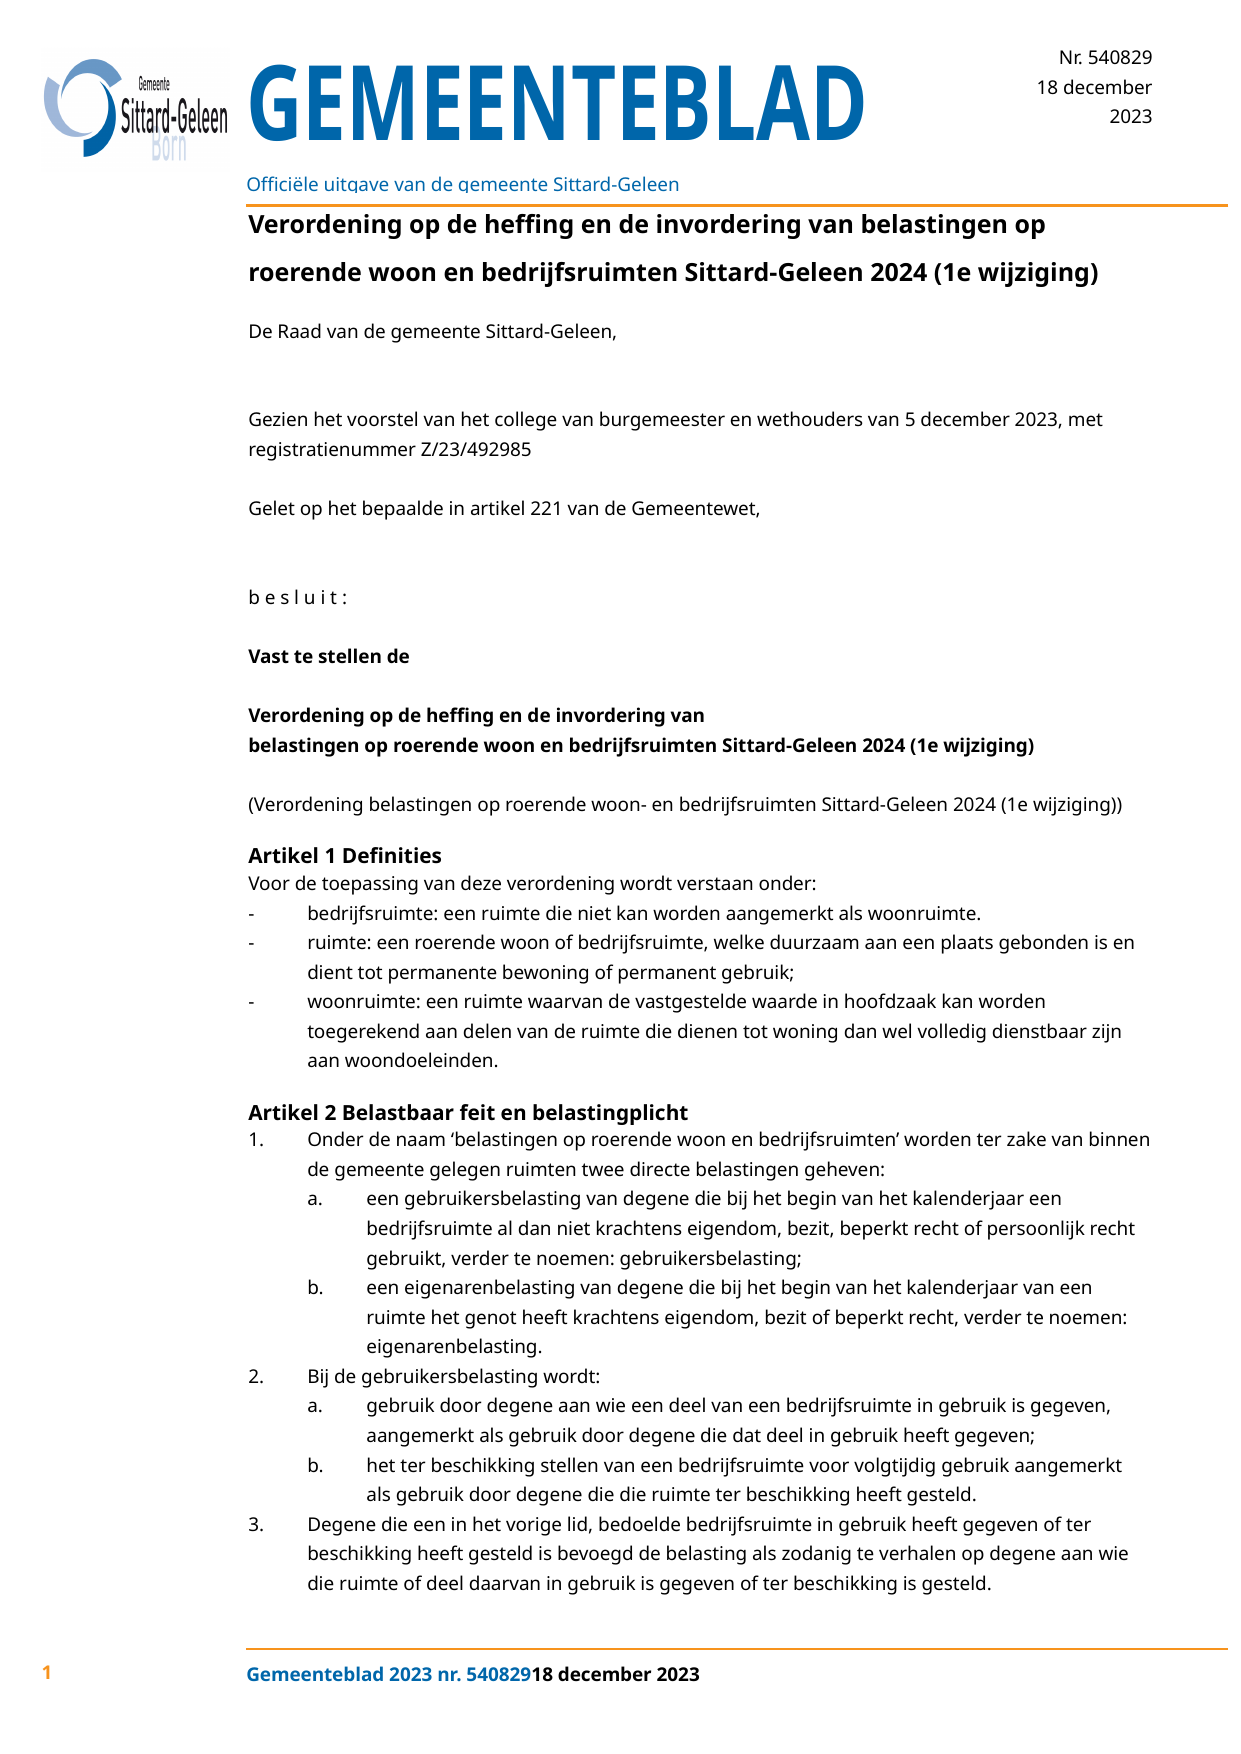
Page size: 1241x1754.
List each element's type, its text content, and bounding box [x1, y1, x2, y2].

list bedrijfsruimte: een ruimte die niet kan worden aangemerkt als woonruimte. [248, 900, 1152, 925]
list een eigenarenbelasting van degene die bij het begin van het kalenderjaar van een ruimte het genot heeft krachtens eigendom, bezit of beperkt recht, verder te noemen: eigenarenbelasting. [307, 1274, 1152, 1359]
text Artikel 2 Belastbaar feit en belastingplicht [248, 1098, 1152, 1126]
list het ter beschikking stellen van een bedrijfsruimte voor volgtijdig gebruik aangemerkt als gebruik door degene die die ruimte ter beschikking heeft gesteld. [307, 1452, 1152, 1507]
list Onder de naam ‘belastingen op roerende woon en bedrijfsruimten’ worden ter zake van binnen de gemeente gelegen ruimten twee directe belastingen geheven: [248, 1126, 1152, 1182]
text Voor de toepassing van deze verordening wordt verstaan onder: [248, 870, 1152, 896]
list een gebruikersbelasting van degene die bij het begin van het kalenderjaar een bedrijfsruimte al dan niet krachtens eigendom, bezit, beperkt recht of persoonlijk recht gebruikt, verder te noemen: gebruikersbelasting; [307, 1186, 1152, 1271]
list woonruimte: een ruimte waarvan de vastgestelde waarde in hoofdzaak kan worden toegerekend aan delen van de ruimte die dienen tot woning dan wel volledig dienstbaar zijn aan woondoeleinden. [248, 988, 1152, 1073]
text (Verordening belastingen op roerende woon- en bedrijfsruimten Sittard-Geleen 2024 (1e wijziging)) [248, 791, 1152, 817]
text Gelet op het bepaalde in artikel 221 van de Gemeentewet, [248, 495, 1152, 521]
list Degene die een in het vorige lid, bedoelde bedrijfsruimte in gebruik heeft gegeven of ter beschikking heeft gesteld is bevoegd de belasting als zodanig te verhalen op degene aan wie die ruimte of deel daarvan in gebruik is gegeven of ter beschikking is gesteld. [248, 1511, 1152, 1596]
text belastingen op roerende woon en bedrijfsruimten Sittard-Geleen 2024 (1e wijziging) [248, 732, 1152, 758]
text b e s l u i t : [248, 584, 1152, 610]
list Bij de gebruikersbelasting wordt: [248, 1363, 1152, 1389]
text Gezien het voorstel van het college van burgemeester en wethouders van 5 december 2023, met registratienummer Z/23/492985 [248, 407, 1152, 462]
text De Raad van de gemeente Sittard-Geleen, [248, 318, 1152, 344]
text Verordening op de heffing en de invordering van [248, 702, 1152, 728]
text Artikel 1 Definities [248, 842, 1152, 870]
list ruimte: een roerende woon of bedrijfsruimte, welke duurzaam aan een plaats gebonden is en dient tot permanente bewoning of permanent gebruik; [248, 929, 1152, 984]
picture [41, 47, 231, 172]
text Vast te stellen de [248, 643, 1152, 669]
text Verordening op de heffing en de invordering van belastingen op roerende woon en bedrijfsruimten Sittard-Geleen 2024 (1e wijziging) [248, 207, 1152, 288]
list gebruik door degene aan wie een deel van een bedrijfsruimte in gebruik is gegeven, aangemerkt als gebruik door degene die dat deel in gebruik heeft gegeven; [307, 1393, 1152, 1448]
